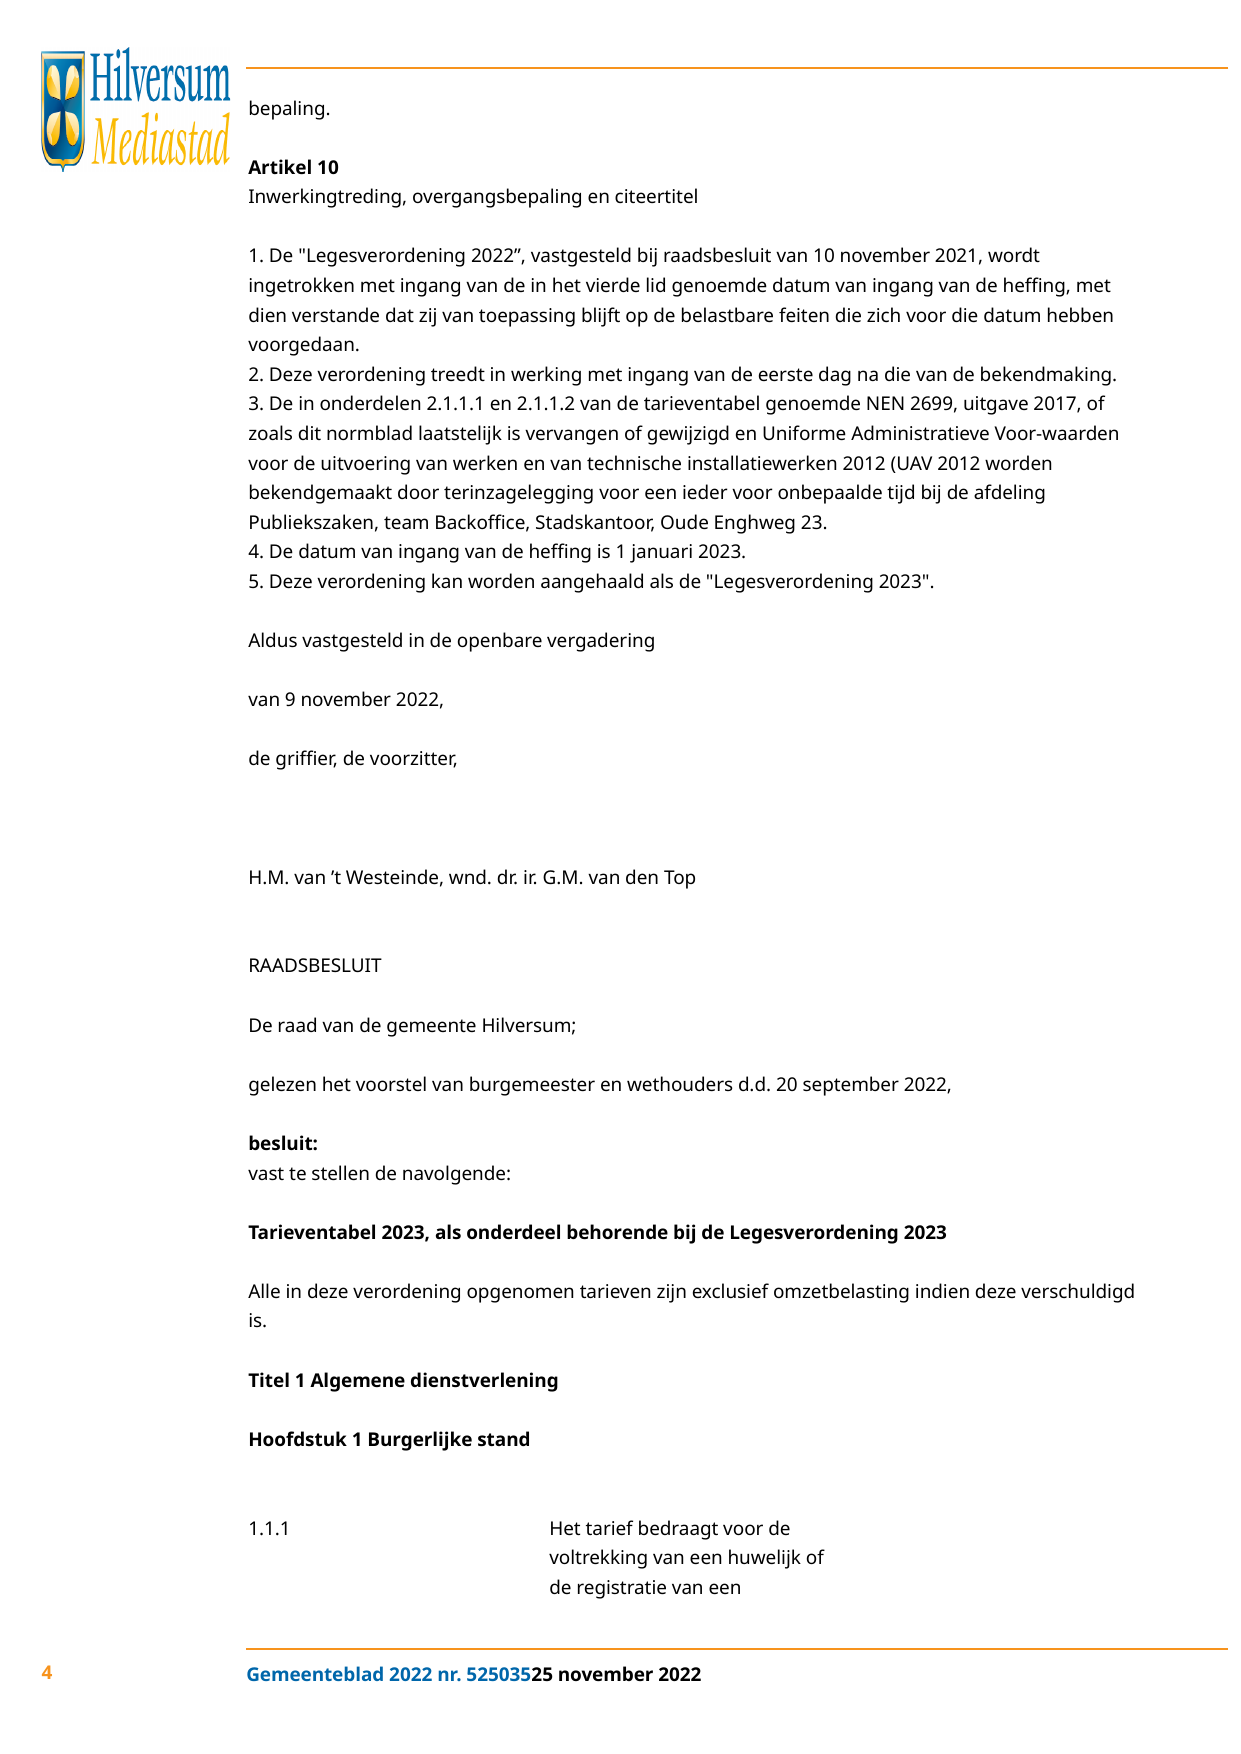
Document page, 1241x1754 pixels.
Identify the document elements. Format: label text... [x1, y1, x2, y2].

text RAADSBESLUIT [248, 953, 1152, 978]
text besluit: [248, 1130, 1152, 1156]
text Hoofdstuk 1 Burgerlijke stand [248, 1426, 1152, 1452]
text Artikel 10 [248, 154, 1152, 180]
text de griffier, de voorzitter, [248, 746, 1152, 771]
text 3. De in onderdelen 2.1.1.1 en 2.1.1.2 van de tarieventabel genoemde NEN 2699, uitgave 2017, of zoals dit normblad laatstelijk is vervangen of gewijzigd en Uniforme Administratieve Voor-waarden voor de uitvoering van werken en van technische installatiewerken 2012 (UAV 2012 worden bekendgemaakt door terinzagelegging voor een ieder voor onbepaalde tijd bij de afdeling Publiekszaken, team Backoffice, Stadskantoor, Oude Enghweg 23. [248, 391, 1152, 535]
text van 9 november 2022, [248, 686, 1152, 712]
text 5. Deze verordening kan worden aangehaald als de "Legesverordening 2023". [248, 568, 1152, 594]
text Inwerkingtreding, overgangsbepaling en citeertitel [248, 183, 1152, 209]
table_header Het tarief bedraagt voor de voltrekking van een huwelijk of de registratie van een [549, 1515, 850, 1600]
text H.M. van ’t Westeinde, wnd. dr. ir. G.M. van den Top [248, 864, 1152, 890]
text gelezen het voorstel van burgemeester en wethouders d.d. 20 september 2022, [248, 1071, 1152, 1097]
text 4. De datum van ingang van de heffing is 1 januari 2023. [248, 538, 1152, 564]
text Tarieventabel 2023, als onderdeel behorende bij de Legesverordening 2023 [248, 1219, 1152, 1245]
text Titel 1 Algemene dienstverlening [248, 1367, 1152, 1393]
text bepaling. [248, 95, 1152, 121]
picture [41, 47, 231, 172]
text Alle in deze verordening opgenomen tarieven zijn exclusief omzetbelasting indien deze verschuldigd is. [248, 1278, 1152, 1333]
table_header [850, 1515, 1152, 1600]
text De raad van de gemeente Hilversum; [248, 1012, 1152, 1038]
text vast te stellen de navolgende: [248, 1160, 1152, 1186]
text Aldus vastgesteld in de openbare vergadering [248, 627, 1152, 653]
table_header 1.1.1 [248, 1515, 549, 1600]
text 2. Deze verordening treedt in werking met ingang van de eerste dag na die van de bekendmaking. [248, 361, 1152, 387]
text 1. De "Legesverordening 2022”, vastgesteld bij raadsbesluit van 10 november 2021, wordt ingetrokken met ingang van de in het vierde lid genoemde datum van ingang van de heffing, met dien verstande dat zij van toepassing blijft op de belastbare feiten die zich voor die datum hebben voorgedaan. [248, 243, 1152, 357]
